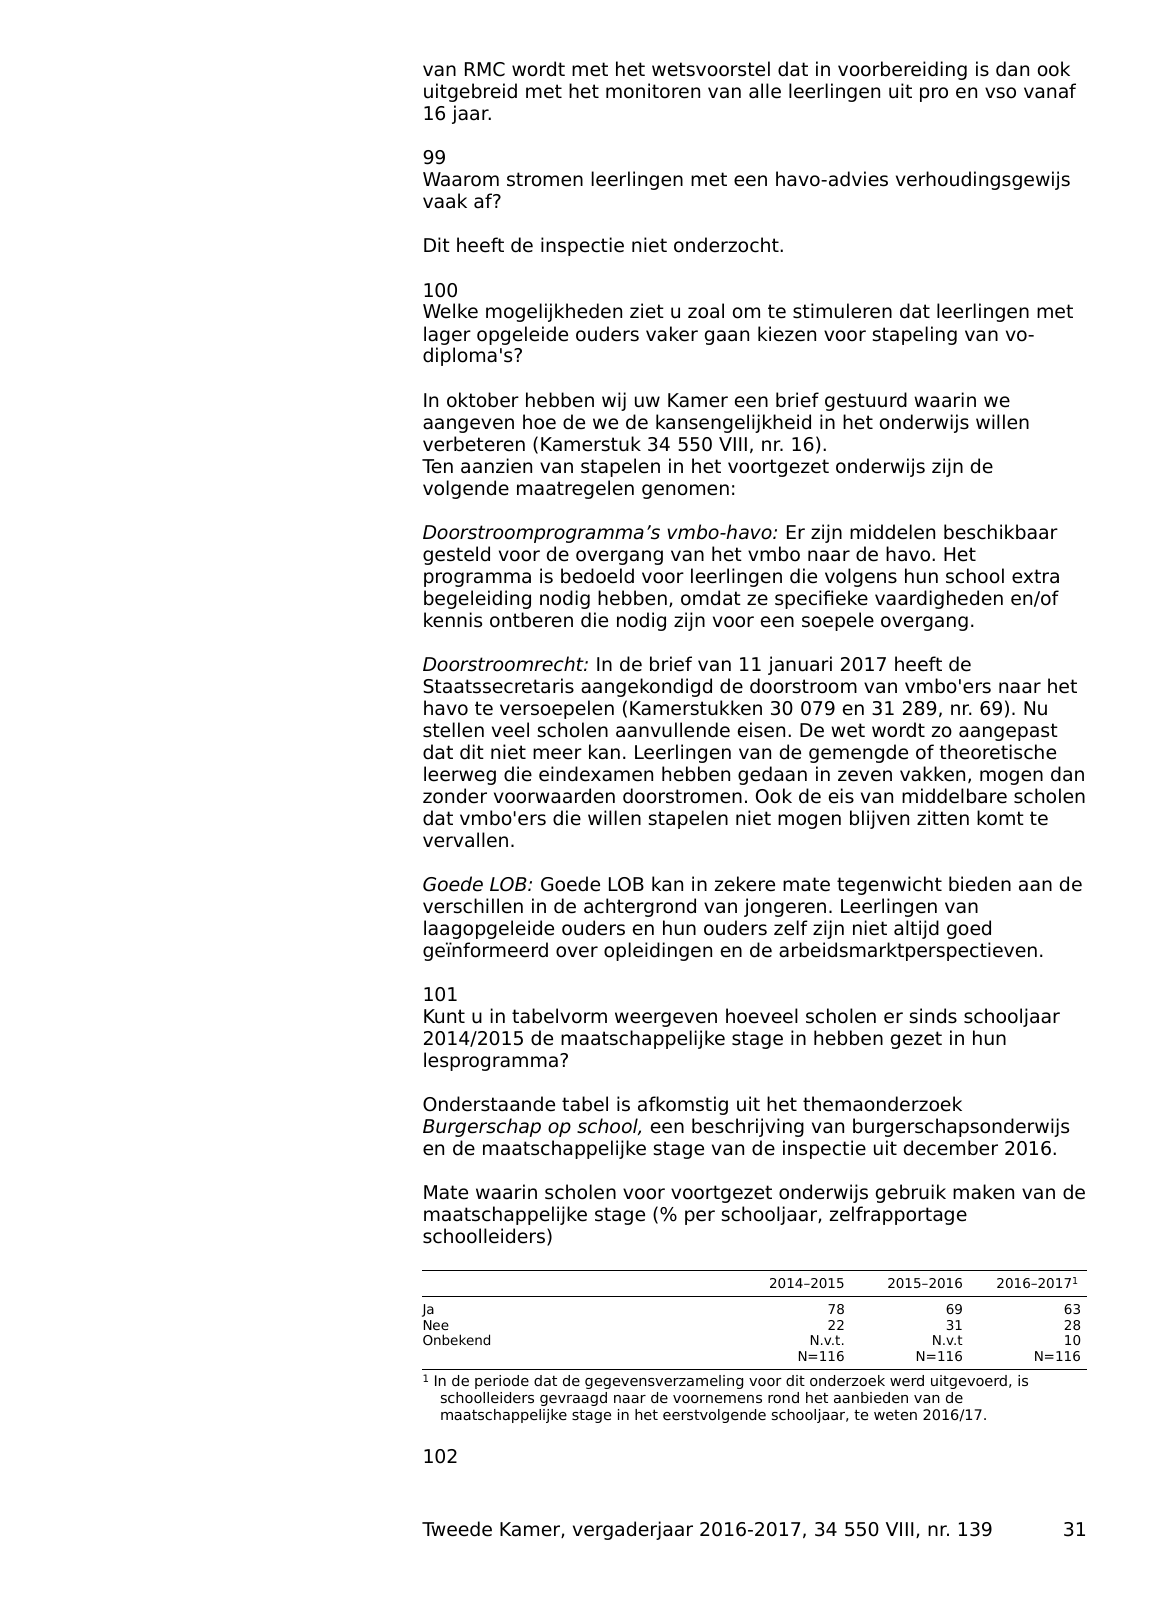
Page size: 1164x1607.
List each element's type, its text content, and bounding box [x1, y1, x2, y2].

table_cell 28 [969, 1318, 1087, 1333]
table_header [422, 1271, 732, 1296]
text 99 [422, 147, 1087, 169]
text van RMC wordt met het wetsvoorstel dat in voorbereiding is dan ook uitgebreid met het monitoren van alle leerlingen uit pro en vso vanaf 16 jaar. [422, 59, 1087, 125]
table_cell [422, 1349, 732, 1369]
text 101 [422, 984, 1087, 1006]
table_cell N.v.t [850, 1333, 968, 1349]
text In oktober hebben wij uw Kamer een brief gestuurd waarin we aangeven hoe de we de kansengelijkheid in het onderwijs willen verbeteren (Kamerstuk 34 550 VIII, nr. 16). [422, 389, 1087, 456]
table_cell 1 In de periode dat de gegevensverzameling voor dit onderzoek werd uitgevoerd, is schoolleiders gevraagd naar de voornemens rond het aanbieden van de maatschappelijke stage in het eerstvolgende schooljaar, te weten 2016/17. [422, 1370, 1087, 1424]
table_cell N=116 [732, 1349, 850, 1369]
text Welke mogelijkheden ziet u zoal om te stimuleren dat leerlingen met lager opgeleide ouders vaker gaan kiezen voor stapeling van vo-diploma's? [422, 301, 1087, 367]
table_cell 69 [850, 1297, 968, 1317]
table_cell 63 [969, 1297, 1087, 1317]
text Doorstroomprogramma’s vmbo-havo: Er zijn middelen beschikbaar gesteld voor de overgang van het vmbo naar de havo. Het programma is bedoeld voor leerlingen die volgens hun school extra begeleiding nodig hebben, omdat ze specifieke vaardigheden en/of kennis ontberen die nodig zijn voor een soepele overgang. [422, 522, 1087, 632]
table_header 2016–20171 [969, 1271, 1087, 1296]
text Onderstaande tabel is afkomstig uit het themaonderzoek Burgerschap op school, een beschrijving van burgerschapsonderwijs en de maatschappelijke stage van de inspectie uit december 2016. [422, 1094, 1087, 1160]
table_cell N.v.t. [732, 1333, 850, 1349]
text 102 [422, 1446, 1087, 1468]
text Dit heeft de inspectie niet onderzocht. [422, 235, 1087, 257]
table_cell Nee [422, 1318, 732, 1333]
table_cell Ja [422, 1297, 732, 1317]
table_cell N=116 [850, 1349, 968, 1369]
text Doorstroomrecht: In de brief van 11 januari 2017 heeft de Staatssecretaris aangekondigd de doorstroom van vmbo'ers naar het havo te versoepelen (Kamerstukken 30 079 en 31 289, nr. 69). Nu stellen veel scholen aanvullende eisen. De wet wordt zo aangepast dat dit niet meer kan. Leerlingen van de gemengde of theoretische leerweg die eindexamen hebben gedaan in zeven vakken, mogen dan zonder voorwaarden doorstromen. Ook de eis van middelbare scholen dat vmbo'ers die willen stapelen niet mogen blijven zitten komt te vervallen. [422, 654, 1087, 852]
text Mate waarin scholen voor voortgezet onderwijs gebruik maken van de maatschappelijke stage (% per schooljaar, zelfrapportage schoolleiders) [422, 1182, 1087, 1248]
table_header 2014–2015 [732, 1271, 850, 1296]
text Kunt u in tabelvorm weergeven hoeveel scholen er sinds schooljaar 2014/2015 de maatschappelijke stage in hebben gezet in hun lesprogramma? [422, 1006, 1087, 1072]
table_cell 22 [732, 1318, 850, 1333]
table_cell 10 [969, 1333, 1087, 1349]
table_header 2015–2016 [850, 1271, 968, 1296]
table_cell N=116 [969, 1349, 1087, 1369]
table_cell 78 [732, 1297, 850, 1317]
text Goede LOB: Goede LOB kan in zekere mate tegenwicht bieden aan de verschillen in de achtergrond van jongeren. Leerlingen van laagopgeleide ouders en hun ouders zelf zijn niet altijd goed geïnformeerd over opleidingen en de arbeidsmarktperspectieven. [422, 874, 1087, 962]
table_cell 31 [850, 1318, 968, 1333]
text 100 [422, 279, 1087, 301]
table_cell Onbekend [422, 1333, 732, 1349]
text Waarom stromen leerlingen met een havo-advies verhoudingsgewijs vaak af? [422, 169, 1087, 213]
text Ten aanzien van stapelen in het voortgezet onderwijs zijn de volgende maatregelen genomen: [422, 456, 1087, 499]
